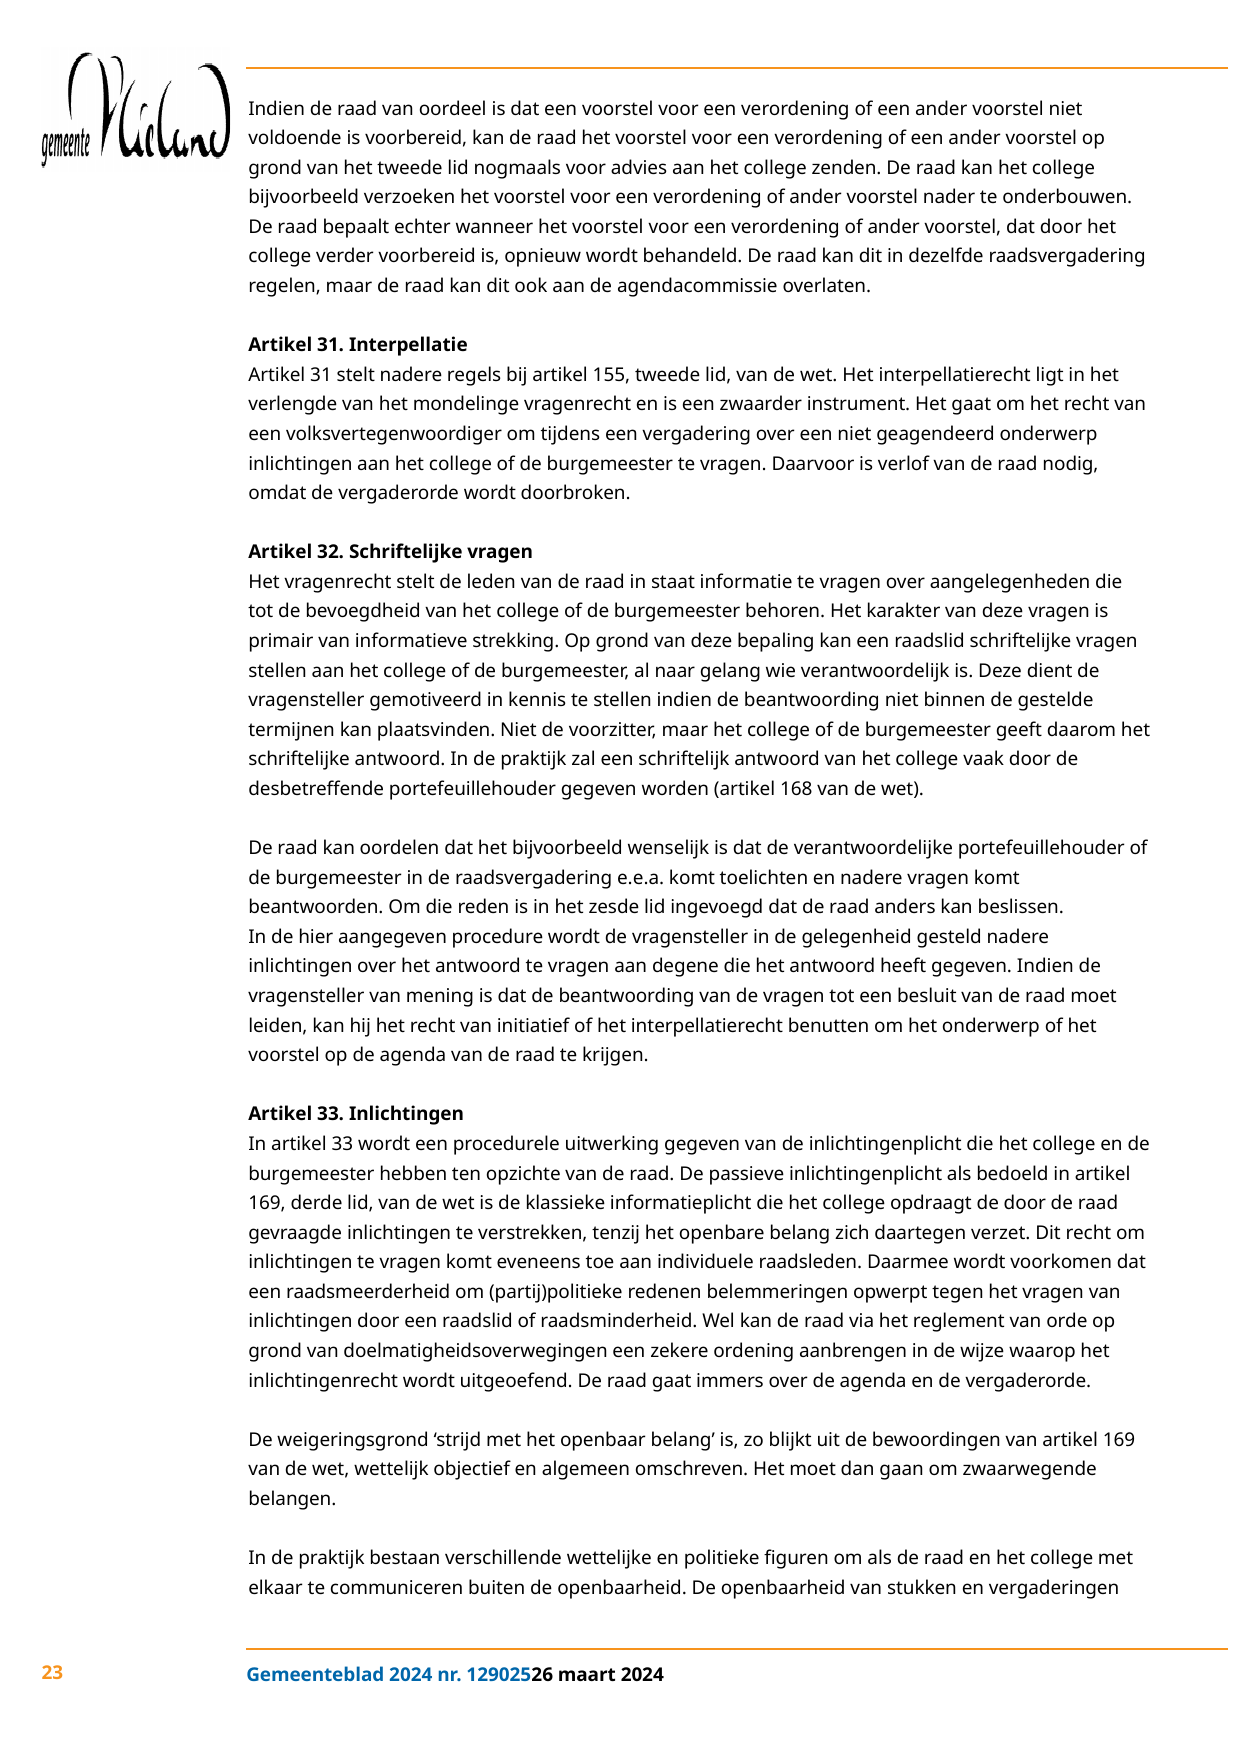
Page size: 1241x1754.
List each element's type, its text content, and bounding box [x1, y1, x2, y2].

text Artikel 32. Schriftelijke vragen [248, 538, 1152, 564]
text Het vragenrecht stelt de leden van de raad in staat informatie te vragen over aangelegenheden die tot de bevoegdheid van het college of de burgemeester behoren. Het karakter van deze vragen is primair van informatieve strekking. Op grond van deze bepaling kan een raadslid schriftelijke vragen stellen aan het college of de burgemeester, al naar gelang wie verantwoordelijk is. Deze dient de vragensteller gemotiveerd in kennis te stellen indien de beantwoording niet binnen de gestelde termijnen kan plaatsvinden. Niet de voorzitter, maar het college of de burgemeester geeft daarom het schriftelijke antwoord. In de praktijk zal een schriftelijk antwoord van het college vaak door de desbetreffende portefeuillehouder gegeven worden (artikel 168 van de wet). [248, 568, 1152, 801]
text Artikel 31 stelt nadere regels bij artikel 155, tweede lid, van de wet. Het interpellatierecht ligt in het verlengde van het mondelinge vragenrecht en is een zwaarder instrument. Het gaat om het recht van een volksvertegenwoordiger om tijdens een vergadering over een niet geagendeerd onderwerp inlichtingen aan het college of de burgemeester te vragen. Daarvoor is verlof van de raad nodig, omdat de vergaderorde wordt doorbroken. [248, 361, 1152, 505]
text In artikel 33 wordt een procedurele uitwerking gegeven van de inlichtingenplicht die het college en de burgemeester hebben ten opzichte van de raad. De passieve inlichtingenplicht als bedoeld in artikel 169, derde lid, van de wet is de klassieke informatieplicht die het college opdraagt de door de raad gevraagde inlichtingen te verstrekken, tenzij het openbare belang zich daartegen verzet. Dit recht om inlichtingen te vragen komt eveneens toe aan individuele raadsleden. Daarmee wordt voorkomen dat een raadsmeerderheid om (partij)politieke redenen belemmeringen opwerpt tegen het vragen van inlichtingen door een raadslid of raadsminderheid. Wel kan de raad via het reglement van orde op grond van doelmatigheidsoverwegingen een zekere ordening aanbrengen in de wijze waarop het inlichtingenrecht wordt uitgeoefend. De raad gaat immers over de agenda en de vergaderorde. [248, 1130, 1152, 1393]
picture [41, 47, 231, 172]
text Artikel 31. Interpellatie [248, 331, 1152, 357]
text In de hier aangegeven procedure wordt de vragensteller in de gelegenheid gesteld nadere inlichtingen over het antwoord te vragen aan degene die het antwoord heeft gegeven. Indien de vragensteller van mening is dat de beantwoording van de vragen tot een besluit van de raad moet leiden, kan hij het recht van initiatief of het interpellatierecht benutten om het onderwerp of het voorstel op de agenda van de raad te krijgen. [248, 923, 1152, 1067]
text Artikel 33. Inlichtingen [248, 1101, 1152, 1126]
text De raad kan oordelen dat het bijvoorbeeld wenselijk is dat de verantwoordelijke portefeuillehouder of de burgemeester in de raadsvergadering e.e.a. komt toelichten en nadere vragen komt beantwoorden. Om die reden is in het zesde lid ingevoegd dat de raad anders kan beslissen. [248, 834, 1152, 919]
text Indien de raad van oordeel is dat een voorstel voor een verordening of een ander voorstel niet voldoende is voorbereid, kan de raad het voorstel voor een verordening of een ander voorstel op grond van het tweede lid nogmaals voor advies aan het college zenden. De raad kan het college bijvoorbeeld verzoeken het voorstel voor een verordening of ander voorstel nader te onderbouwen. De raad bepaalt echter wanneer het voorstel voor een verordening of ander voorstel, dat door het college verder voorbereid is, opnieuw wordt behandeld. De raad kan dit in dezelfde raadsvergadering regelen, maar de raad kan dit ook aan de agendacommissie overlaten. [248, 95, 1152, 298]
text In de praktijk bestaan verschillende wettelijke en politieke figuren om als de raad en het college met elkaar te communiceren buiten de openbaarheid. De openbaarheid van stukken en vergaderingen [248, 1544, 1152, 1600]
text De weigeringsgrond ‘strijd met het openbaar belang’ is, zo blijkt uit de bewoordingen van artikel 169 van de wet, wettelijk objectief en algemeen omschreven. Het moet dan gaan om zwaarwegende belangen. [248, 1426, 1152, 1511]
